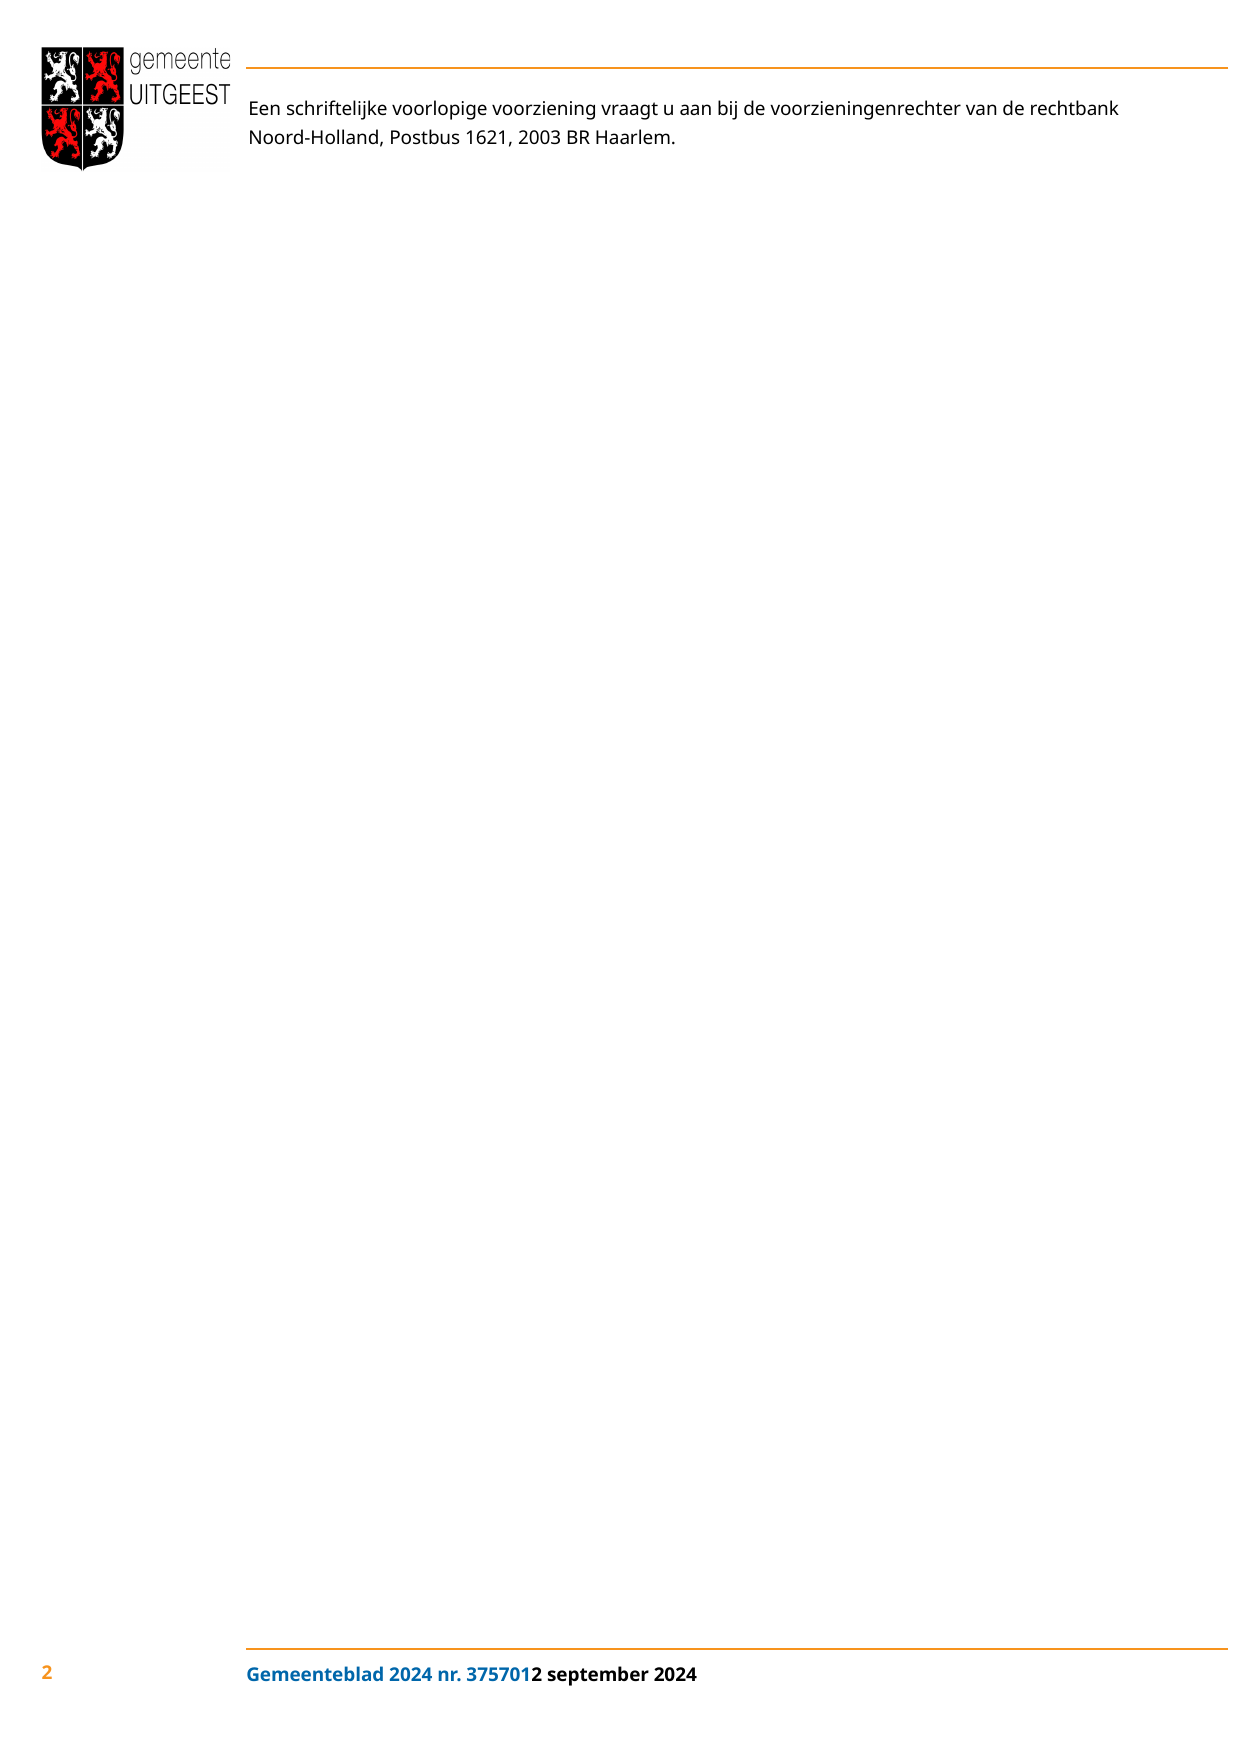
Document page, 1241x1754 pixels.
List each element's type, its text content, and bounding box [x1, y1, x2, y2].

picture [41, 47, 231, 172]
text Een schriftelijke voorlopige voorziening vraagt u aan bij de voorzieningenrechter van de rechtbank Noord-Holland, Postbus 1621, 2003 BR Haarlem. [248, 95, 1152, 150]
